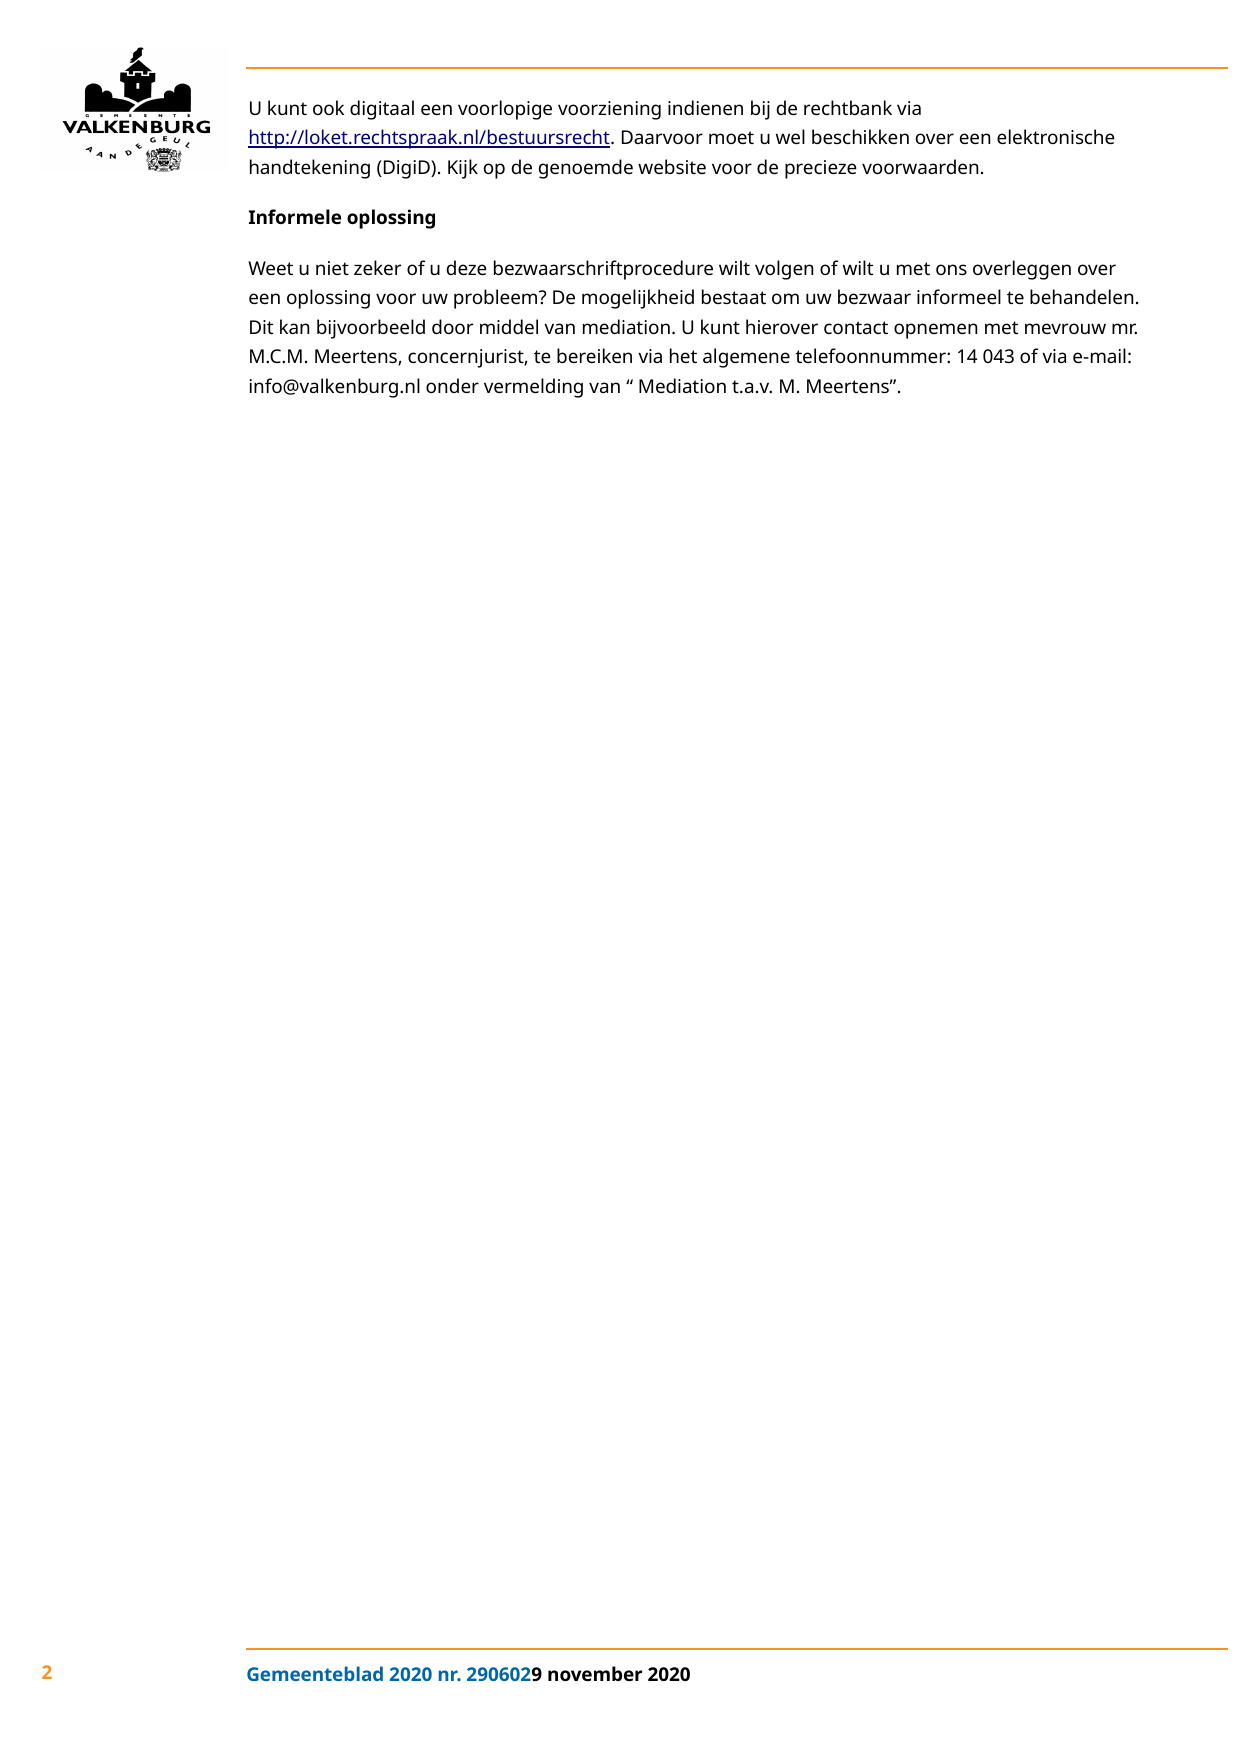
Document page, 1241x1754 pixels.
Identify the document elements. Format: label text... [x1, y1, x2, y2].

text Informele oplossing [248, 204, 1152, 230]
text U kunt ook digitaal een voorlopige voorziening indienen bij de rechtbank via http://loket.rechtspraak.nl/bestuursrecht. Daarvoor moet u wel beschikken over een elektronische handtekening (DigiD). Kijk op de genoemde website voor de precieze voorwaarden. [248, 95, 1152, 180]
text Weet u niet zeker of u deze bezwaarschriftprocedure wilt volgen of wilt u met ons overleggen over een oplossing voor uw probleem? De mogelijkheid bestaat om uw bezwaar informeel te behandelen. Dit kan bijvoorbeeld door middel van mediation. U kunt hierover contact opnemen met mevrouw mr. M.C.M. Meertens, concernjurist, te bereiken via het algemene telefoonnummer: 14 043 of via e-mail: info@valkenburg.nl onder vermelding van “ Mediation t.a.v. M. Meertens”. [248, 255, 1152, 399]
picture [41, 47, 231, 172]
